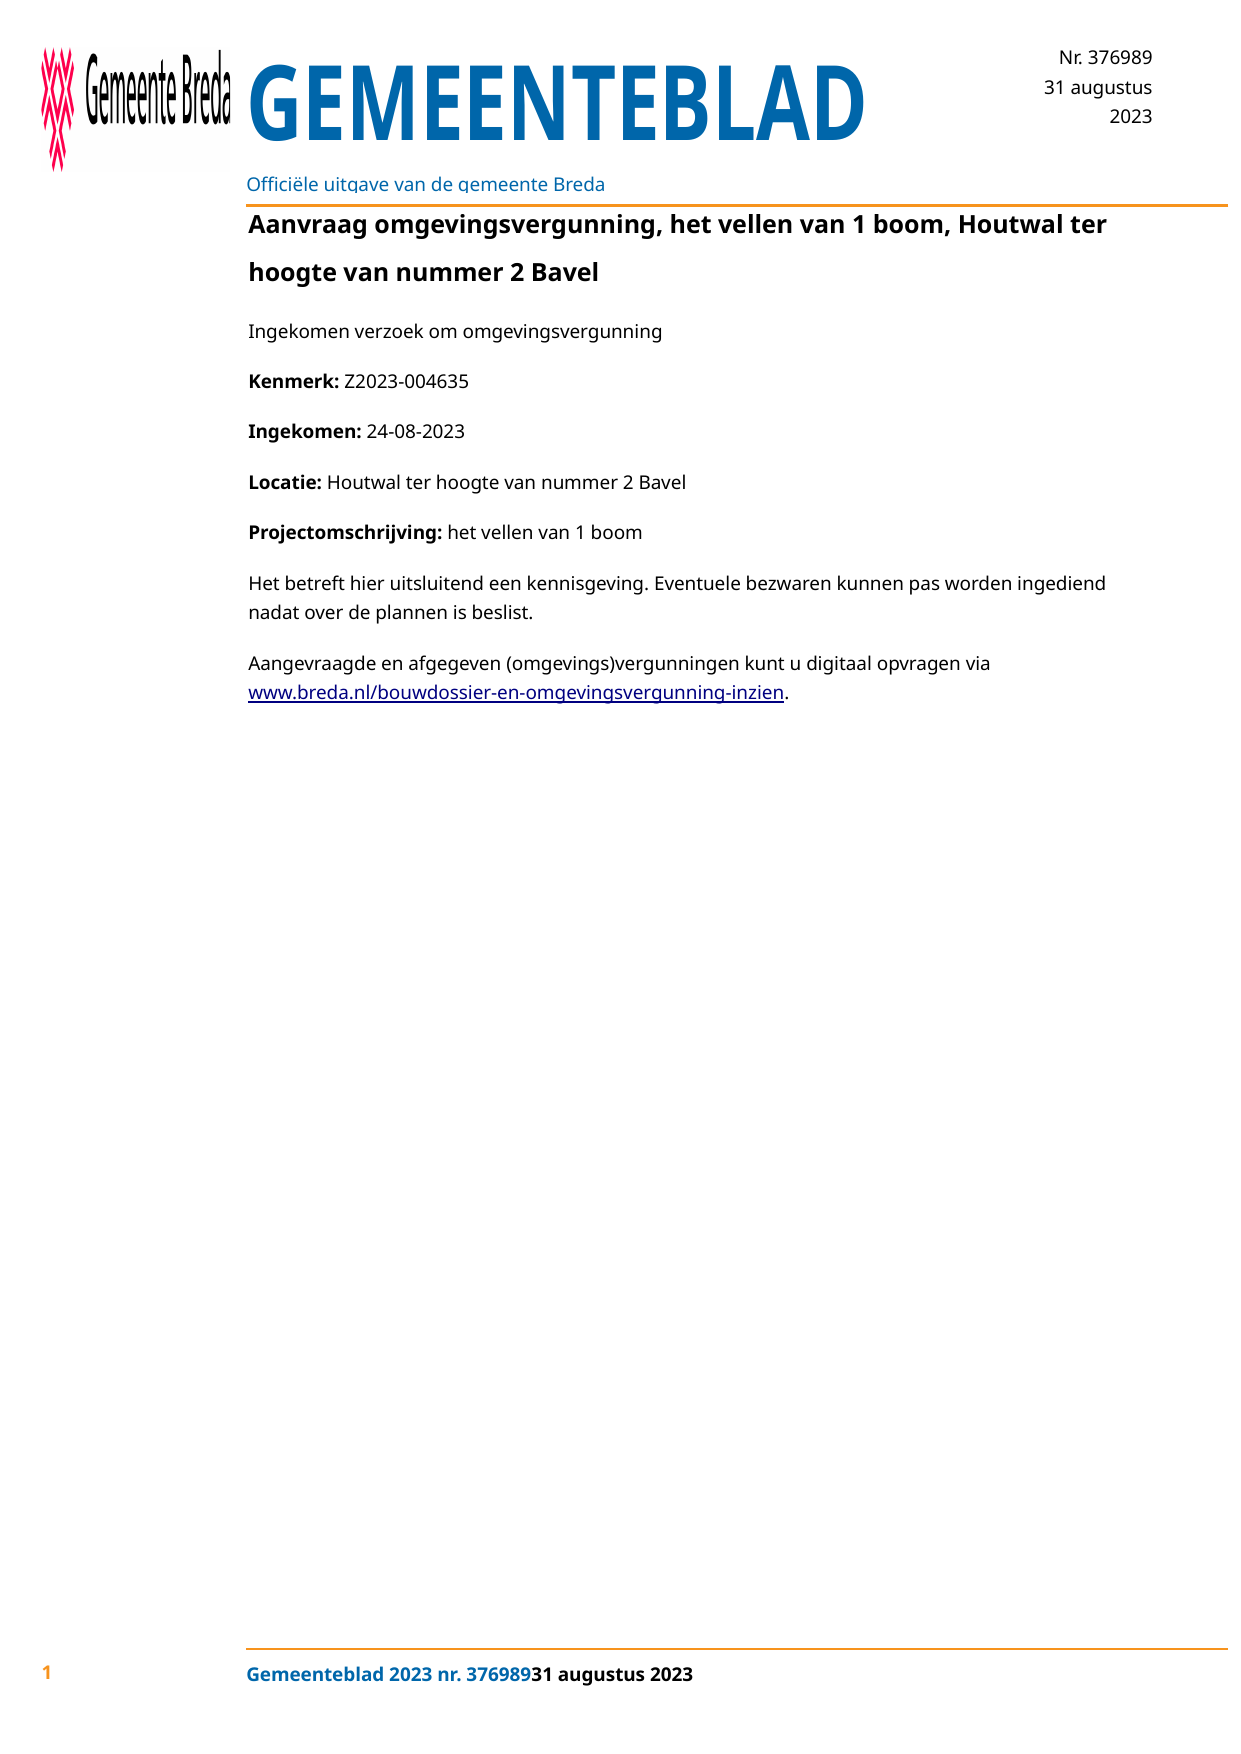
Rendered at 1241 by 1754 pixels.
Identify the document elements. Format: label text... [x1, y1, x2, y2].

text Projectomschrijving: het vellen van 1 boom [248, 519, 1152, 545]
text Ingekomen: 24-08-2023 [248, 419, 1152, 444]
text Kenmerk: Z2023-004635 [248, 368, 1152, 394]
text Locatie: Houtwal ter hoogte van nummer 2 Bavel [248, 469, 1152, 495]
picture [41, 47, 231, 172]
text Aangevraagde en afgegeven (omgevings)vergunningen kunt u digitaal opvragen via www.breda.nl/bouwdossier-en-omgevingsvergunning-inzien. [248, 650, 1152, 705]
text Het betreft hier uitsluitend een kennisgeving. Eventuele bezwaren kunnen pas worden ingediend nadat over de plannen is beslist. [248, 570, 1152, 625]
text Aanvraag omgevingsvergunning, het vellen van 1 boom, Houtwal ter hoogte van nummer 2 Bavel [248, 207, 1152, 288]
text Ingekomen verzoek om omgevingsvergunning [248, 318, 1152, 344]
